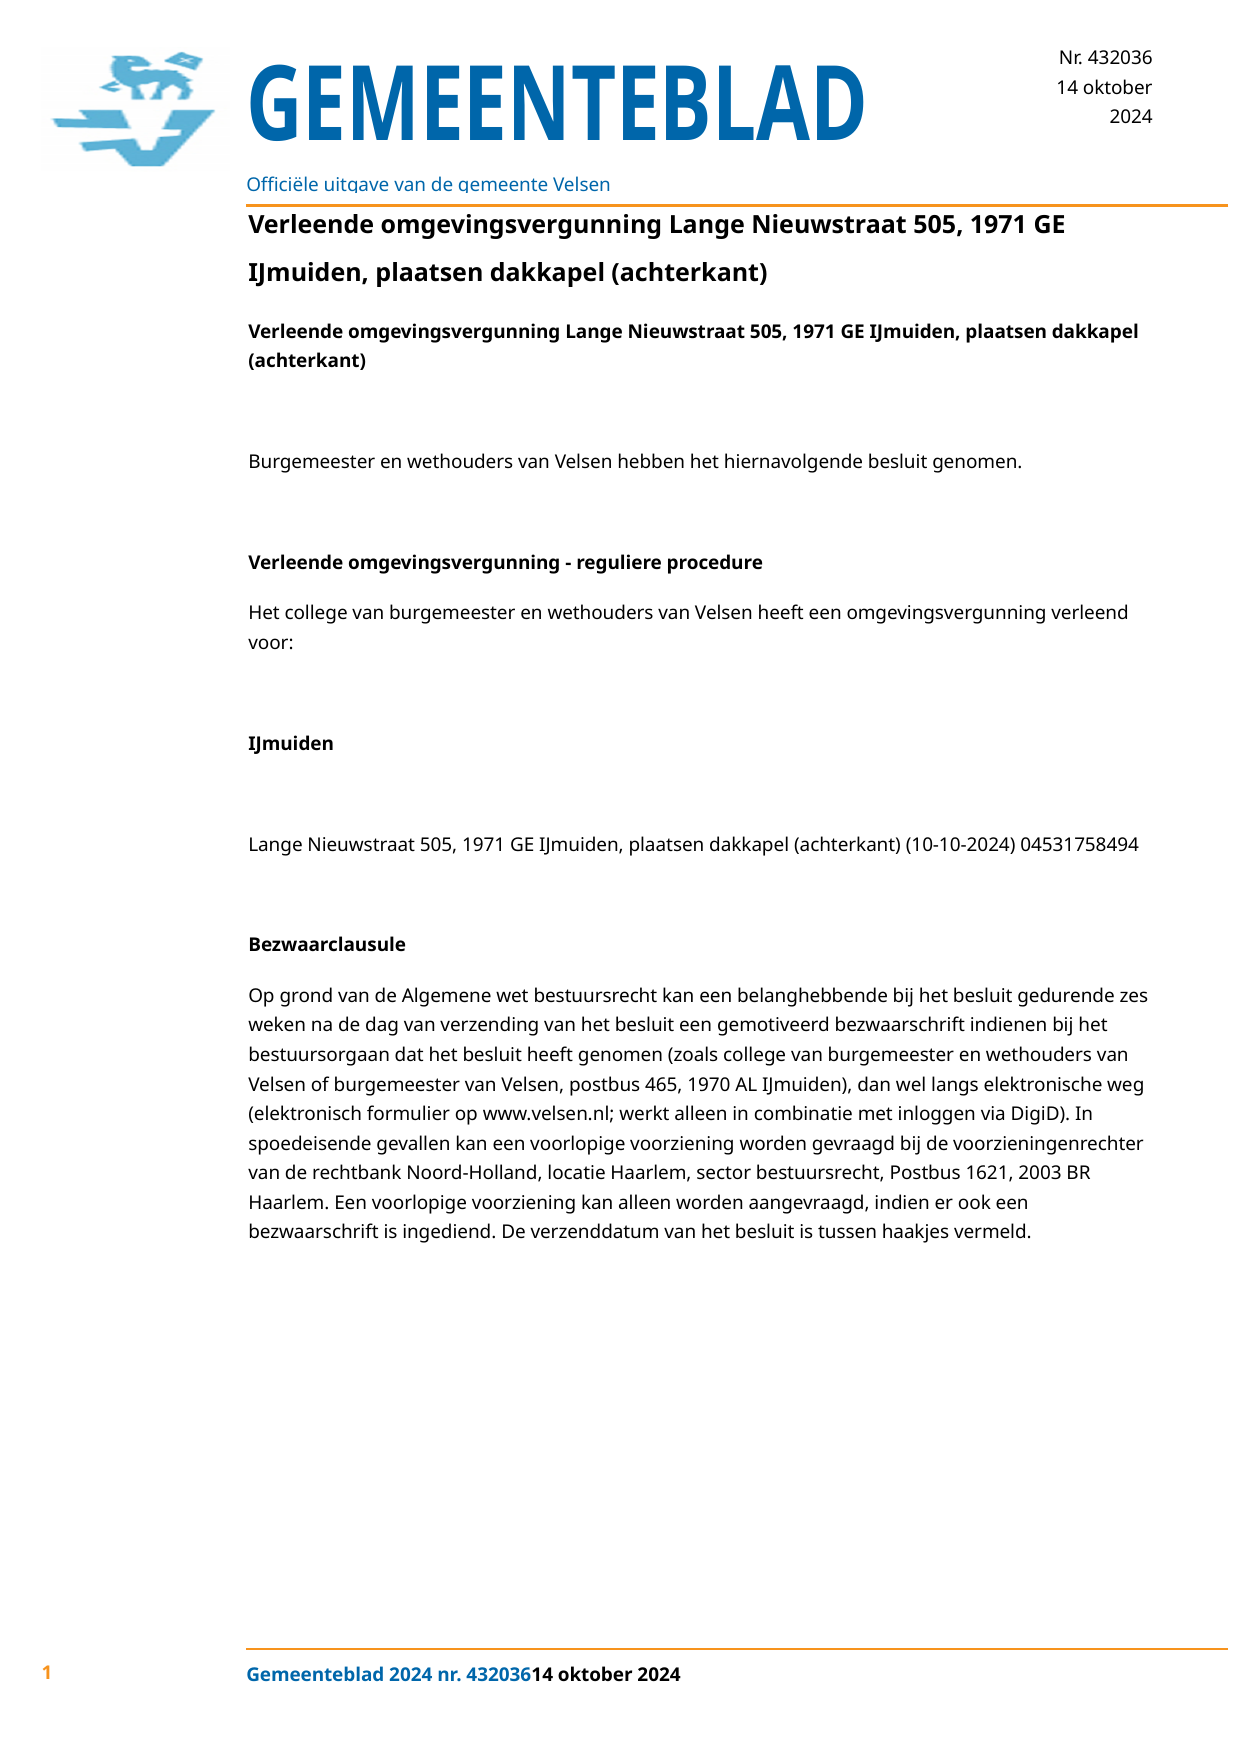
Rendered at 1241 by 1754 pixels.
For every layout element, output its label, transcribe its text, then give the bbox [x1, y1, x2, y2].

text Op grond van de Algemene wet bestuursrecht kan een belanghebbende bij het besluit gedurende zes weken na de dag van verzending van het besluit een gemotiveerd bezwaarschrift indienen bij het bestuursorgaan dat het besluit heeft genomen (zoals college van burgemeester en wethouders van Velsen of burgemeester van Velsen, postbus 465, 1970 AL IJmuiden), dan wel langs elektronische weg (elektronisch formulier op www.velsen.nl; werkt alleen in combinatie met inloggen via DigiD). In spoedeisende gevallen kan een voorlopige voorziening worden gevraagd bij de voorzieningenrechter van de rechtbank Noord-Holland, locatie Haarlem, sector bestuursrecht, Postbus 1621, 2003 BR Haarlem. Een voorlopige voorziening kan alleen worden aangevraagd, indien er ook een bezwaarschrift is ingediend. De verzenddatum van het besluit is tussen haakjes vermeld. [248, 982, 1152, 1244]
text Verleende omgevingsvergunning - reguliere procedure [248, 549, 1152, 575]
text Lange Nieuwstraat 505, 1971 GE IJmuiden, plaatsen dakkapel (achterkant) (10-10-2024) 04531758494 [248, 831, 1152, 857]
text Het college van burgemeester en wethouders van Velsen heeft een omgevingsvergunning verleend voor: [248, 599, 1152, 655]
text Verleende omgevingsvergunning Lange Nieuwstraat 505, 1971 GE IJmuiden, plaatsen dakkapel (achterkant) [248, 318, 1152, 373]
text Verleende omgevingsvergunning Lange Nieuwstraat 505, 1971 GE IJmuiden, plaatsen dakkapel (achterkant) [248, 207, 1152, 288]
text Burgemeester en wethouders van Velsen hebben het hiernavolgende besluit genomen. [248, 448, 1152, 474]
text Bezwaarclausule [248, 932, 1152, 957]
text IJmuiden [248, 730, 1152, 756]
picture [41, 47, 231, 172]
